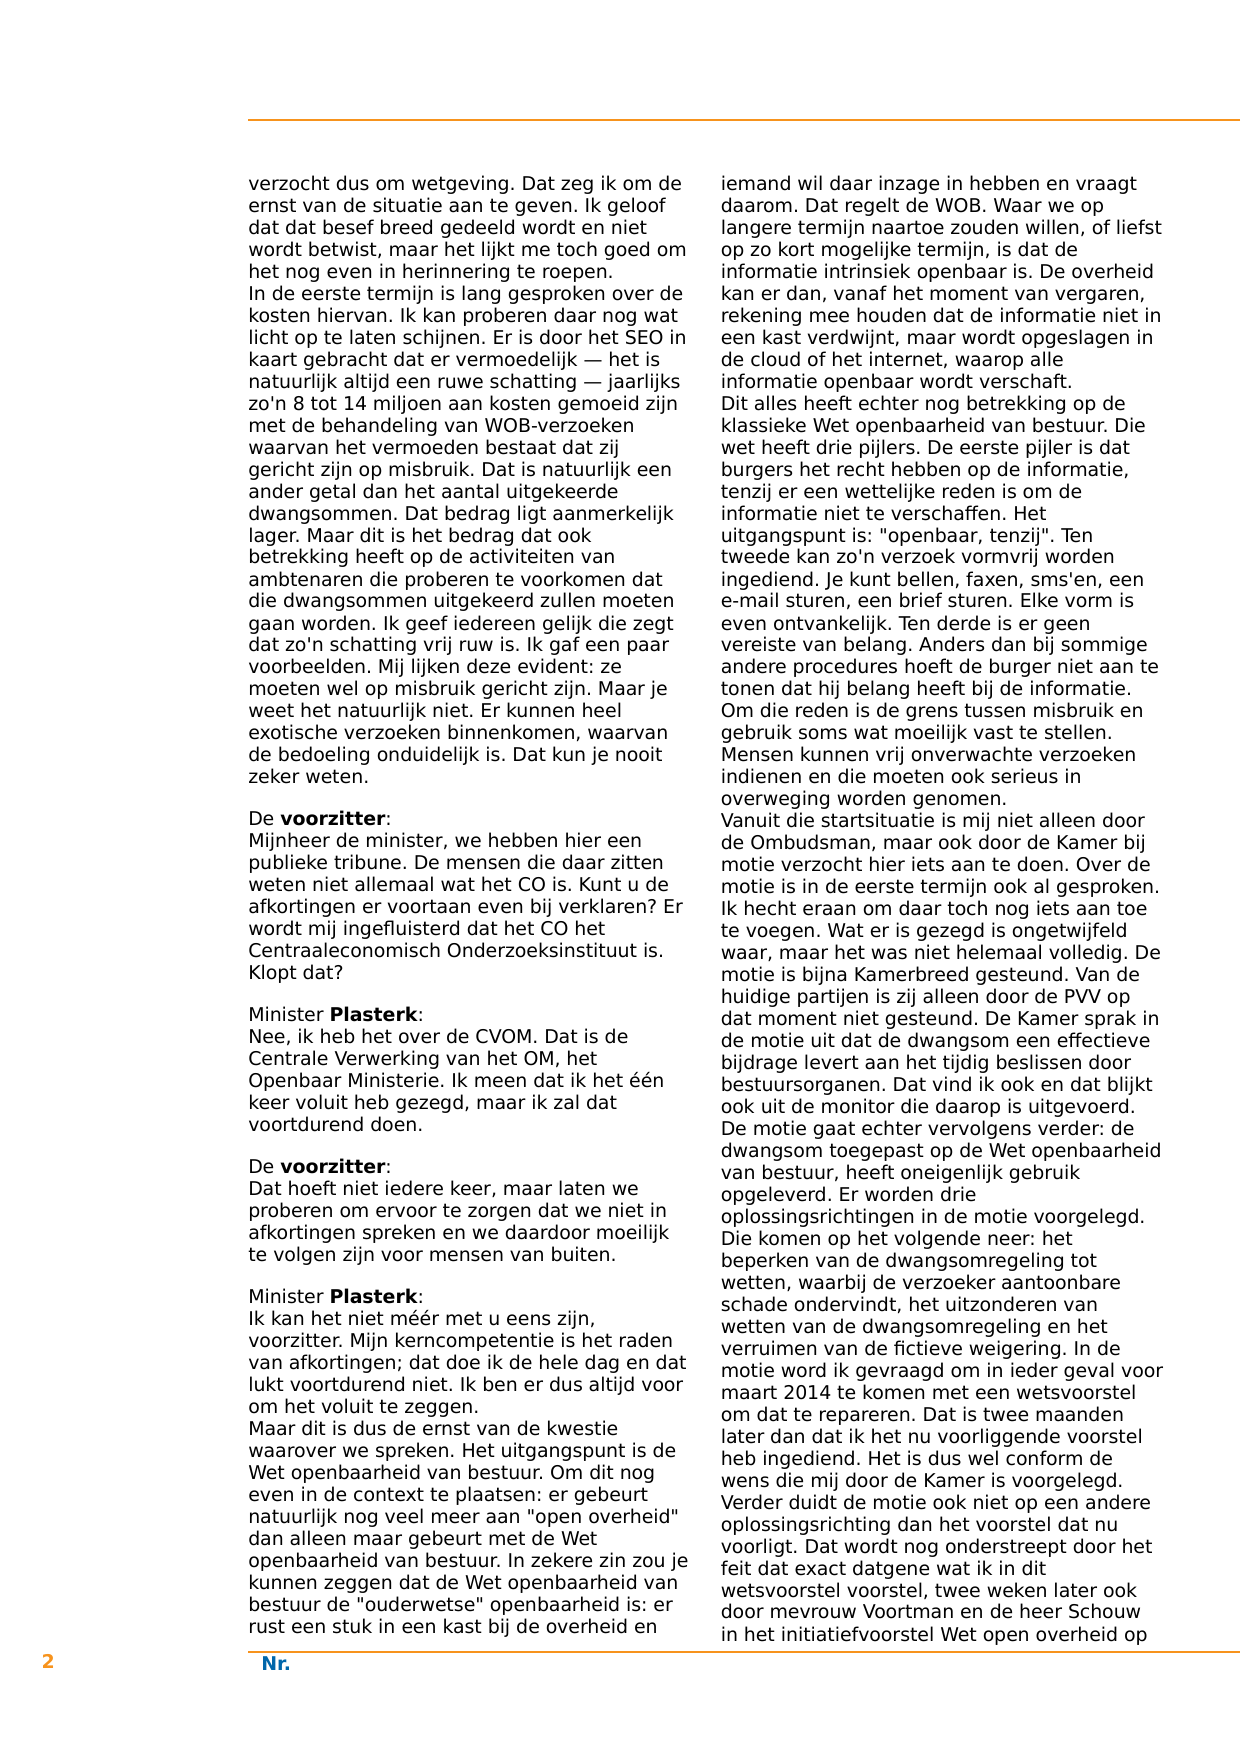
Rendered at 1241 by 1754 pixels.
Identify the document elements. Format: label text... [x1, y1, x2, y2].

text iemand wil daar inzage in hebben en vraagt daarom. Dat regelt de WOB. Waar we op langere termijn naartoe zouden willen, of liefst op zo kort mogelijke termijn, is dat de informatie intrinsiek openbaar is. De overheid kan er dan, vanaf het moment van vergaren, rekening mee houden dat de informatie niet in een kast verdwijnt, maar wordt opgeslagen in de cloud of het internet, waarop alle informatie openbaar wordt verschaft. [721, 173, 1163, 393]
text Nee, ik heb het over de CVOM. Dat is de Centrale Verwerking van het OM, het Openbaar Ministerie. Ik meen dat ik het één keer voluit heb gezegd, maar ik zal dat voortdurend doen. [248, 1026, 691, 1136]
text Dit alles heeft echter nog betrekking op de klassieke Wet openbaarheid van bestuur. Die wet heeft drie pijlers. De eerste pijler is dat burgers het recht hebben op de informatie, tenzij er een wettelijke reden is om de informatie niet te verschaffen. Het uitgangspunt is: "openbaar, tenzij". Ten tweede kan zo'n verzoek vormvrij worden ingediend. Je kunt bellen, faxen, sms'en, een e-mail sturen, een brief sturen. Elke vorm is even ontvankelijk. Ten derde is er geen vereiste van belang. Anders dan bij sommige andere procedures hoeft de burger niet aan te tonen dat hij belang heeft bij de informatie. Om die reden is de grens tussen misbruik en gebruik soms wat moeilijk vast te stellen. Mensen kunnen vrij onverwachte verzoeken indienen en die moeten ook serieus in overweging worden genomen. [721, 393, 1163, 810]
text Dat hoeft niet iedere keer, maar laten we proberen om ervoor te zorgen dat we niet in afkortingen spreken en we daardoor moeilijk te volgen zijn voor mensen van buiten. [248, 1178, 691, 1266]
text Vanuit die startsituatie is mij niet alleen door de Ombudsman, maar ook door de Kamer bij motie verzocht hier iets aan te doen. Over de motie is in de eerste termijn ook al gesproken. Ik hecht eraan om daar toch nog iets aan toe te voegen. Wat er is gezegd is ongetwijfeld waar, maar het was niet helemaal volledig. De motie is bijna Kamerbreed gesteund. Van de huidige partijen is zij alleen door de PVV op dat moment niet gesteund. De Kamer sprak in de motie uit dat de dwangsom een effectieve bijdrage levert aan het tijdig beslissen door bestuursorganen. Dat vind ik ook en dat blijkt ook uit de monitor die daarop is uitgevoerd. De motie gaat echter vervolgens verder: de dwangsom toegepast op de Wet openbaarheid van bestuur, heeft oneigenlijk gebruik opgeleverd. Er worden drie oplossingsrichtingen in de motie voorgelegd. Die komen op het volgende neer: het beperken van de dwangsomregeling tot wetten, waarbij de verzoeker aantoonbare schade ondervindt, het uitzonderen van wetten van de dwangsomregeling en het verruimen van de fictieve weigering. In de motie word ik gevraagd om in ieder geval voor maart 2014 te komen met een wetsvoorstel om dat te repareren. Dat is twee maanden later dan dat ik het nu voorliggende voorstel heb ingediend. Het is dus wel conform de wens die mij door de Kamer is voorgelegd. Verder duidt de motie ook niet op een andere oplossingsrichting dan het voorstel dat nu voorligt. Dat wordt nog onderstreept door het feit dat exact datgene wat ik in dit wetsvoorstel voorstel, twee weken later ook door mevrouw Voortman en de heer Schouw in het initiatiefvoorstel Wet open overheid op [721, 810, 1163, 1645]
text De voorzitter: [248, 808, 691, 830]
text In de eerste termijn is lang gesproken over de kosten hiervan. Ik kan proberen daar nog wat licht op te laten schijnen. Er is door het SEO in kaart gebracht dat er vermoedelijk — het is natuurlijk altijd een ruwe schatting — jaarlijks zo'n 8 tot 14 miljoen aan kosten gemoeid zijn met de behandeling van WOB-verzoeken waarvan het vermoeden bestaat dat zij gericht zijn op misbruik. Dat is natuurlijk een ander getal dan het aantal uitgekeerde dwangsommen. Dat bedrag ligt aanmerkelijk lager. Maar dit is het bedrag dat ook betrekking heeft op de activiteiten van ambtenaren die proberen te voorkomen dat die dwangsommen uitgekeerd zullen moeten gaan worden. Ik geef iedereen gelijk die zegt dat zo'n schatting vrij ruw is. Ik gaf een paar voorbeelden. Mij lijken deze evident: ze moeten wel op misbruik gericht zijn. Maar je weet het natuurlijk niet. Er kunnen heel exotische verzoeken binnenkomen, waarvan de bedoeling onduidelijk is. Dat kun je nooit zeker weten. [248, 283, 691, 788]
text Minister Plasterk: [248, 1286, 691, 1308]
text Maar dit is dus de ernst van de kwestie waarover we spreken. Het uitgangspunt is de Wet openbaarheid van bestuur. Om dit nog even in de context te plaatsen: er gebeurt natuurlijk nog veel meer aan "open overheid" dan alleen maar gebeurt met de Wet openbaarheid van bestuur. In zekere zin zou je kunnen zeggen dat de Wet openbaarheid van bestuur de "ouderwetse" openbaarheid is: er rust een stuk in een kast bij de overheid en [248, 1418, 691, 1637]
text Mijnheer de minister, we hebben hier een publieke tribune. De mensen die daar zitten weten niet allemaal wat het CO is. Kunt u de afkortingen er voortaan even bij verklaren? Er wordt mij ingefluisterd dat het CO het Centraaleconomisch Onderzoeksinstituut is. Klopt dat? [248, 830, 691, 984]
text Minister Plasterk: [248, 1004, 691, 1026]
text De voorzitter: [248, 1156, 691, 1178]
text verzocht dus om wetgeving. Dat zeg ik om de ernst van de situatie aan te geven. Ik geloof dat dat besef breed gedeeld wordt en niet wordt betwist, maar het lijkt me toch goed om het nog even in herinnering te roepen. [248, 173, 691, 283]
text Ik kan het niet méér met u eens zijn, voorzitter. Mijn kerncompetentie is het raden van afkortingen; dat doe ik de hele dag en dat lukt voortdurend niet. Ik ben er dus altijd voor om het voluit te zeggen. [248, 1308, 691, 1418]
